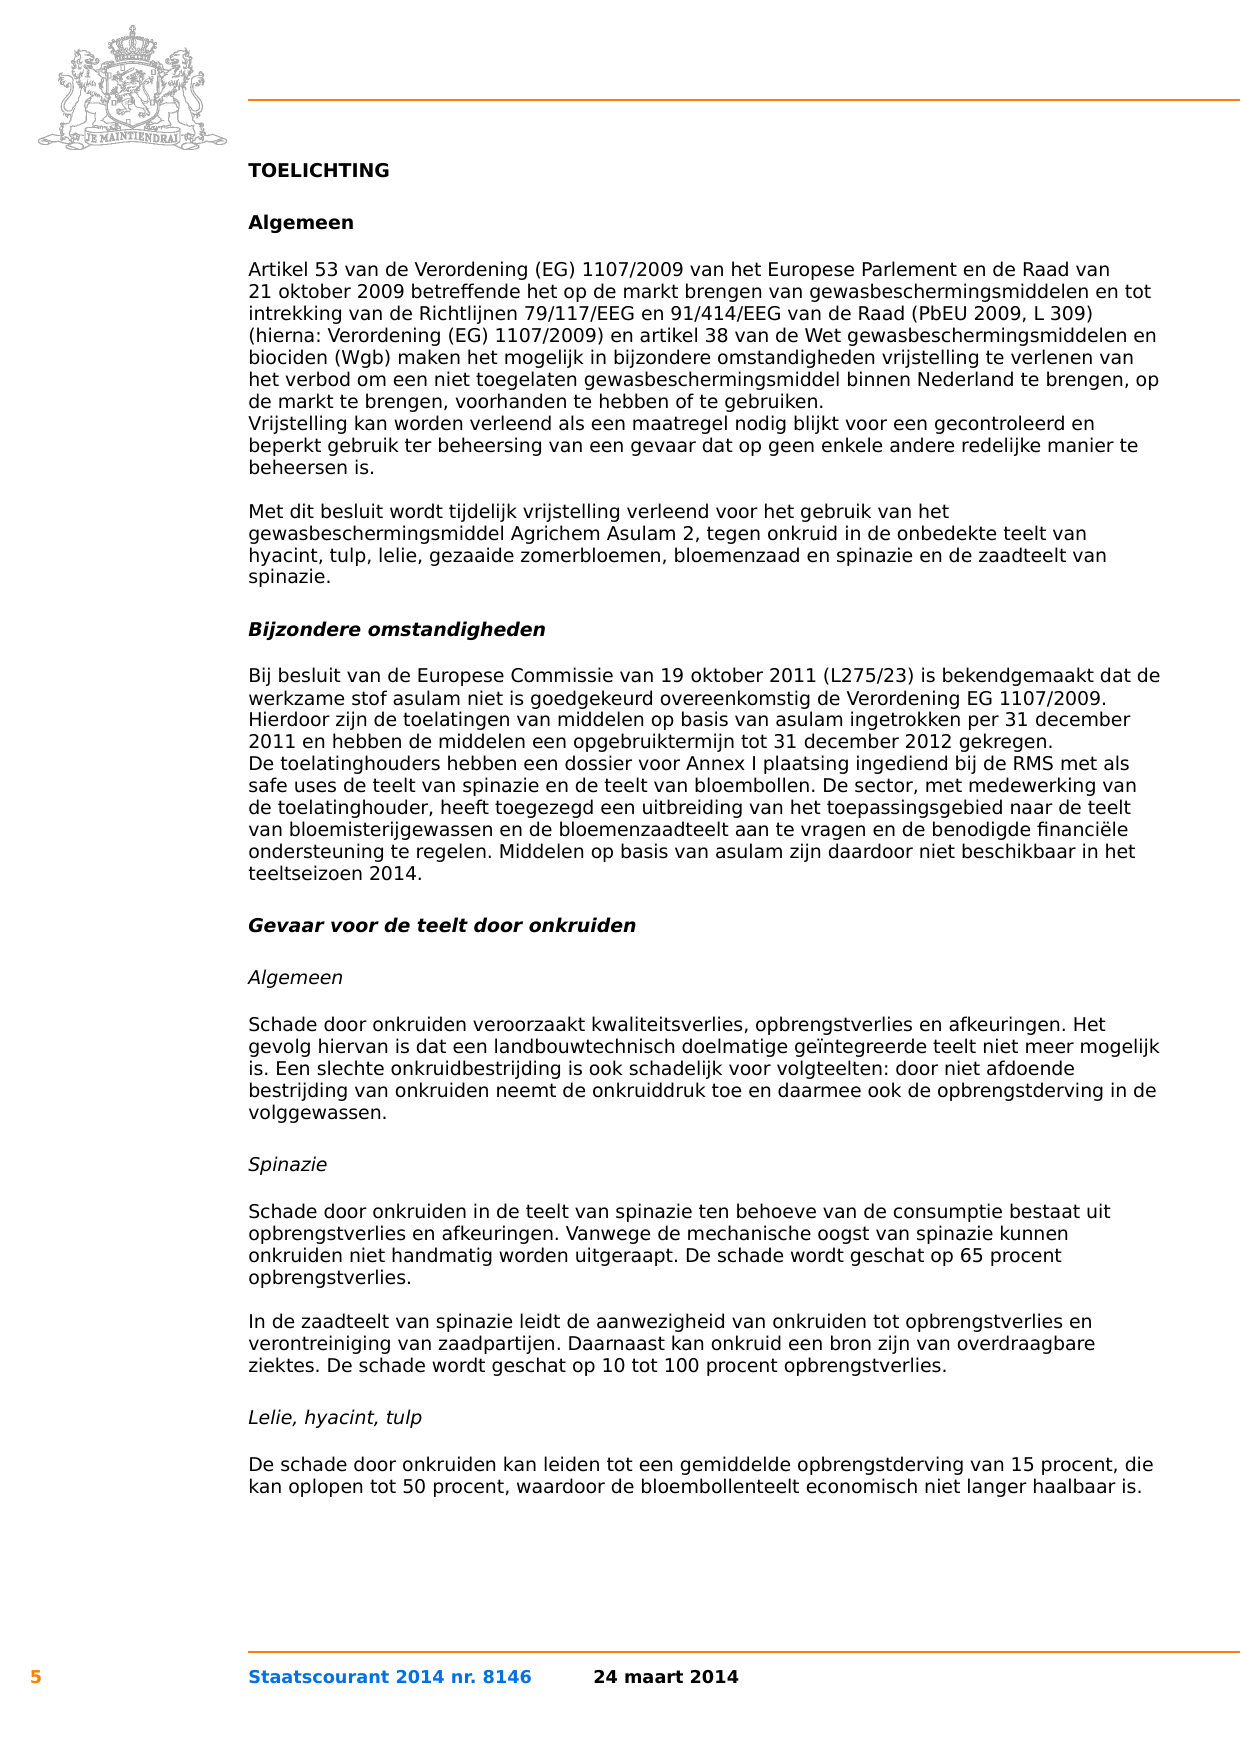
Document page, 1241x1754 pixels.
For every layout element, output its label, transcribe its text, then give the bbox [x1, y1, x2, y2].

text Bij besluit van de Europese Commissie van 19 oktober 2011 (L275/23) is bekendgemaakt dat de werkzame stof asulam niet is goedgekeurd overeenkomstig de Verordening EG 1107/2009. Hierdoor zijn de toelatingen van middelen op basis van asulam ingetrokken per 31 december 2011 en hebben de middelen een opgebruiktermijn tot 31 december 2012 gekregen. [248, 665, 1163, 753]
subtitle Gevaar voor de teelt door onkruiden [248, 915, 1163, 937]
text De schade door onkruiden kan leiden tot een gemiddelde opbrengstderving van 15 procent, die kan oplopen tot 50 procent, waardoor de bloembollenteelt economisch niet langer haalbaar is. [248, 1454, 1163, 1498]
text Met dit besluit wordt tijdelijk vrijstelling verleend voor het gebruik van het gewasbeschermingsmiddel Agrichem Asulam 2, tegen onkruid in de onbedekte teelt van hyacint, tulp, lelie, gezaaide zomerbloemen, bloemenzaad en spinazie en de zaadteelt van spinazie. [248, 501, 1163, 588]
text Schade door onkruiden in de teelt van spinazie ten behoeve van de consumptie bestaat uit opbrengstverlies en afkeuringen. Vanwege de mechanische oogst van spinazie kunnen onkruiden niet handmatig worden uitgeraapt. De schade wordt geschat op 65 procent opbrengstverlies. [248, 1201, 1163, 1289]
text Artikel 53 van de Verordening (EG) 1107/2009 van het Europese Parlement en de Raad van 21 oktober 2009 betreffende het op de markt brengen van gewasbeschermingsmiddelen en tot intrekking van de Richtlijnen 79/117/EEG en 91/414/EEG van de Raad (PbEU 2009, L 309) (hierna: Verordening (EG) 1107/2009) en artikel 38 van de Wet gewasbeschermingsmiddelen en biociden (Wgb) maken het mogelijk in bijzondere omstandigheden vrijstelling te verlenen van het verbod om een niet toegelaten gewasbeschermingsmiddel binnen Nederland te brengen, op de markt te brengen, voorhanden te hebben of te gebruiken. [248, 259, 1163, 413]
subtitle Bijzondere omstandigheden [248, 618, 1163, 640]
text In de zaadteelt van spinazie leidt de aanwezigheid van onkruiden tot opbrengstverlies en verontreiniging van zaadpartijen. Daarnaast kan onkruid een bron zijn van overdraagbare ziektes. De schade wordt geschat op 10 tot 100 procent opbrengstverlies. [248, 1311, 1163, 1377]
text Vrijstelling kan worden verleend als een maatregel nodig blijkt voor een gecontroleerd en beperkt gebruik ter beheersing van een gevaar dat op geen enkele andere redelijke manier te beheersen is. [248, 413, 1163, 479]
subtitle Spinazie [248, 1154, 1163, 1176]
subtitle Lelie, hyacint, tulp [248, 1407, 1163, 1429]
subtitle Algemeen [248, 212, 1163, 234]
text De toelatinghouders hebben een dossier voor Annex I plaatsing ingediend bij de RMS met als safe uses de teelt van spinazie en de teelt van bloembollen. De sector, met medewerking van de toelatinghouder, heeft toegezegd een uitbreiding van het toepassingsgebied naar de teelt van bloemisterijgewassen en de bloemenzaadteelt aan te vragen en de benodigde financiële ondersteuning te regelen. Middelen op basis van asulam zijn daardoor niet beschikbaar in het teeltseizoen 2014. [248, 753, 1163, 885]
subtitle TOELICHTING [248, 160, 1163, 182]
text Schade door onkruiden veroorzaakt kwaliteitsverlies, opbrengstverlies en afkeuringen. Het gevolg hiervan is dat een landbouwtechnisch doelmatige geïntegreerde teelt niet meer mogelijk is. Een slechte onkruidbestrijding is ook schadelijk voor volgteelten: door niet afdoende bestrijding van onkruiden neemt de onkruiddruk toe en daarmee ook de opbrengstderving in de volggewassen. [248, 1014, 1163, 1124]
subtitle Algemeen [248, 967, 1163, 989]
picture [38, 25, 227, 150]
